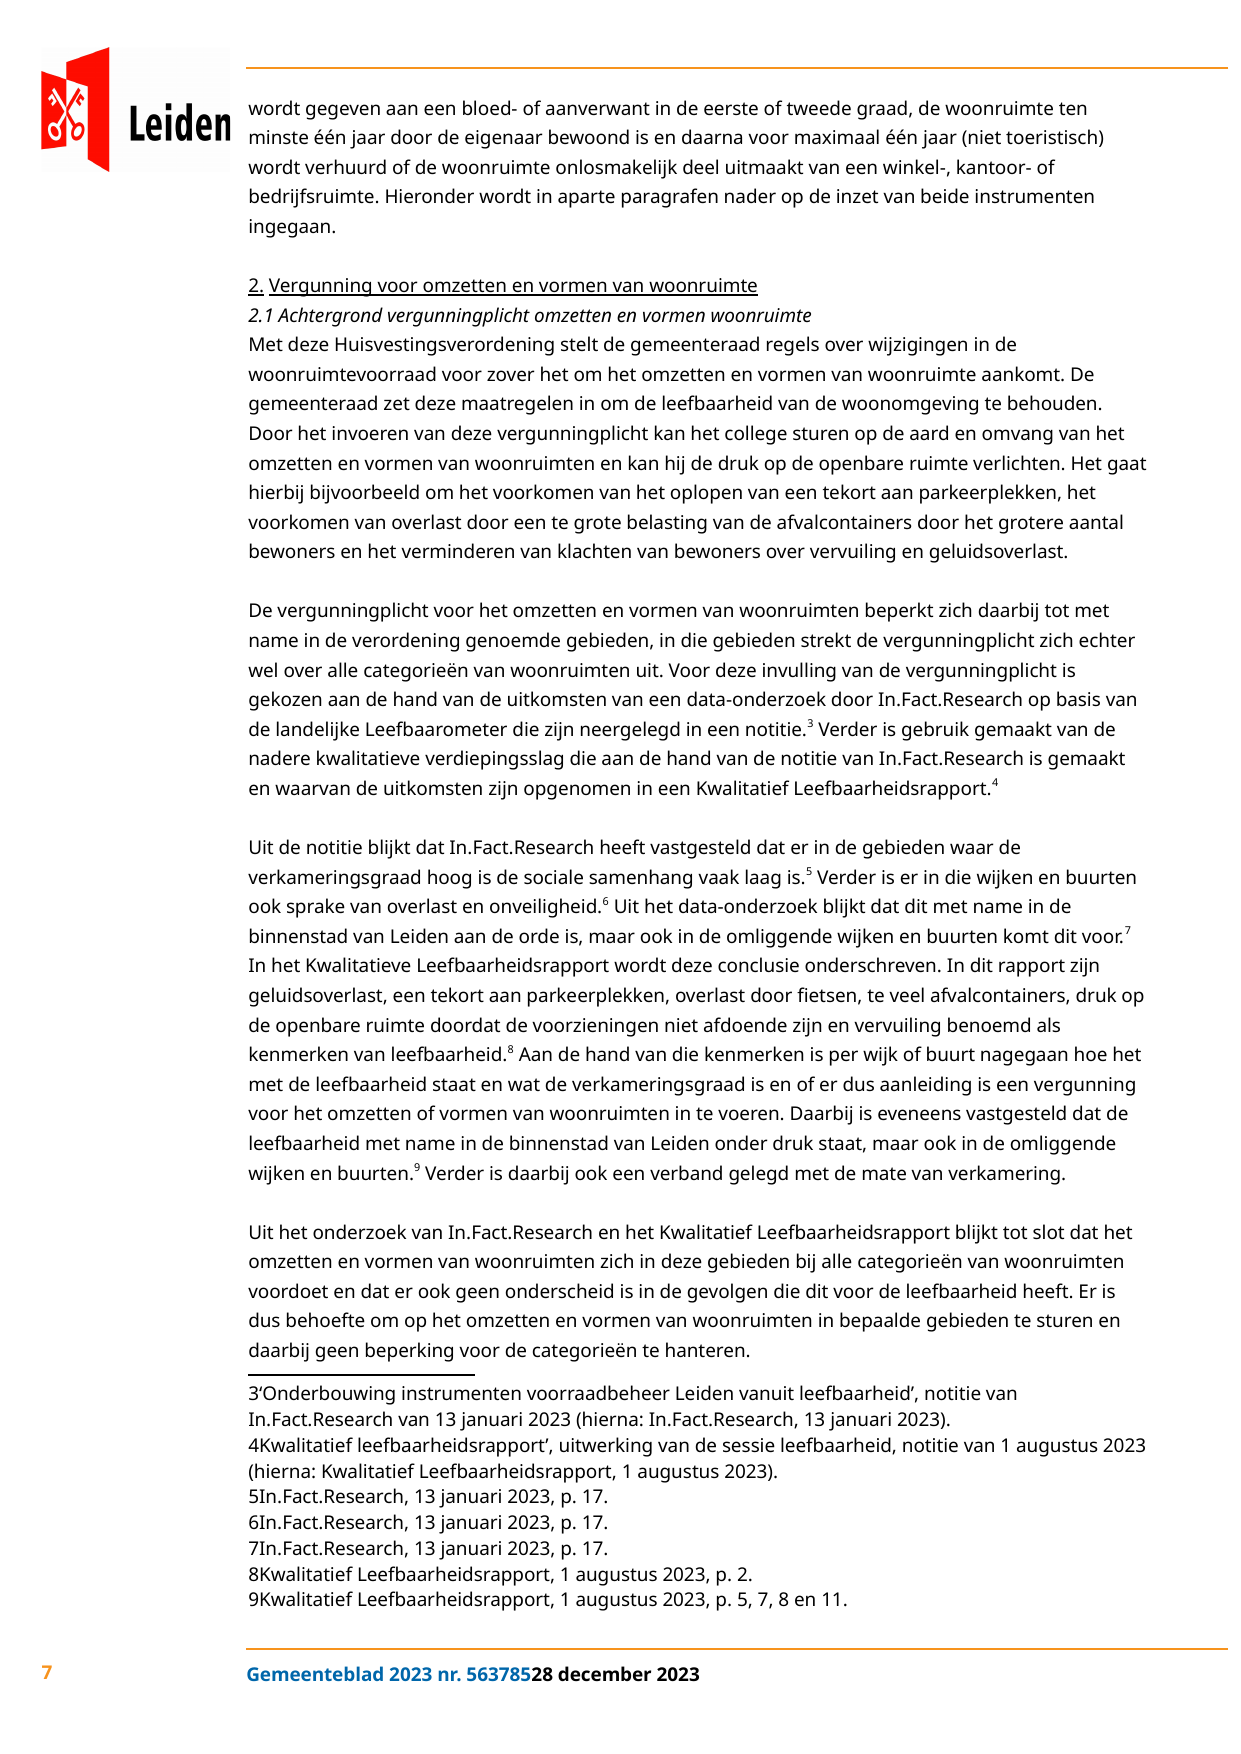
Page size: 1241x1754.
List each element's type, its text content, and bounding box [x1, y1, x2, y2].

text wordt gegeven aan een bloed- of aanverwant in de eerste of tweede graad, de woonruimte ten minste één jaar door de eigenaar bewoond is en daarna voor maximaal één jaar (niet toeristisch) wordt verhuurd of de woonruimte onlosmakelijk deel uitmaakt van een winkel-, kantoor- of bedrijfsruimte. Hieronder wordt in aparte paragrafen nader op de inzet van beide instrumenten ingegaan. [248, 95, 1152, 239]
text 2.1 Achtergrond vergunningplicht omzetten en vormen woonruimte [248, 302, 1152, 328]
text De vergunningplicht voor het omzetten en vormen van woonruimten beperkt zich daarbij tot met name in de verordening genoemde gebieden, in die gebieden strekt de vergunningplicht zich echter wel over alle categorieën van woonruimten uit. Voor deze invulling van de vergunningplicht is gekozen aan de hand van de uitkomsten van een data-onderzoek door In.Fact.Research op basis van de landelijke Leefbaarometer die zijn neergelegd in een notitie. Verder is gebruik gemaakt van de nadere kwalitatieve verdiepingsslag die aan de hand van de notitie van In.Fact.Research is gemaakt en waarvan de uitkomsten zijn opgenomen in een Kwalitatief Leefbaarheidsrapport. [248, 598, 1152, 801]
text In.Fact.Research, 13 januari 2023, p. 17. [248, 1535, 1152, 1561]
picture [41, 47, 231, 172]
text Uit het onderzoek van In.Fact.Research en het Kwalitatief Leefbaarheidsrapport blijkt tot slot dat het omzetten en vormen van woonruimten zich in deze gebieden bij alle categorieën van woonruimten voordoet en dat er ook geen onderscheid is in de gevolgen die dit voor de leefbaarheid heeft. Er is dus behoefte om op het omzetten en vormen van woonruimten in bepaalde gebieden te sturen en daarbij geen beperking voor de categorieën te hanteren. [248, 1219, 1152, 1363]
text Kwalitatief Leefbaarheidsrapport, 1 augustus 2023, p. 5, 7, 8 en 11. [248, 1586, 1152, 1612]
text Uit de notitie blijkt dat In.Fact.Research heeft vastgesteld dat er in de gebieden waar de verkameringsgraad hoog is de sociale samenhang vaak laag is. Verder is er in die wijken en buurten ook sprake van overlast en onveiligheid. Uit het data-onderzoek blijkt dat dit met name in de binnenstad van Leiden aan de orde is, maar ook in de omliggende wijken en buurten komt dit voor. In het Kwalitatieve Leefbaarheidsrapport wordt deze conclusie onderschreven. In dit rapport zijn geluidsoverlast, een tekort aan parkeerplekken, overlast door fietsen, te veel afvalcontainers, druk op de openbare ruimte doordat de voorzieningen niet afdoende zijn en vervuiling benoemd als kenmerken van leefbaarheid. Aan de hand van die kenmerken is per wijk of buurt nagegaan hoe het met de leefbaarheid staat en wat de verkameringsgraad is en of er dus aanleiding is een vergunning voor het omzetten of vormen van woonruimten in te voeren. Daarbij is eveneens vastgesteld dat de leefbaarheid met name in de binnenstad van Leiden onder druk staat, maar ook in de omliggende wijken en buurten. Verder is daarbij ook een verband gelegd met de mate van verkamering. [248, 834, 1152, 1186]
text Kwalitatief Leefbaarheidsrapport, 1 augustus 2023, p. 2. [248, 1561, 1152, 1586]
text ‘Onderbouwing instrumenten voorraadbeheer Leiden vanuit leefbaarheid’, notitie van In.Fact.Research van 13 januari 2023 (hierna: In.Fact.Research, 13 januari 2023). [248, 1381, 1152, 1432]
text Kwalitatief leefbaarheidsrapport’, uitwerking van de sessie leefbaarheid, notitie van 1 augustus 2023 (hierna: Kwalitatief Leefbaarheidsrapport, 1 augustus 2023). [248, 1432, 1152, 1483]
text Met deze Huisvestingsverordening stelt de gemeenteraad regels over wijzigingen in de woonruimtevoorraad voor zover het om het omzetten en vormen van woonruimte aankomt. De gemeenteraad zet deze maatregelen in om de leefbaarheid van de woonomgeving te behouden. Door het invoeren van deze vergunningplicht kan het college sturen op de aard en omvang van het omzetten en vormen van woonruimten en kan hij de druk op de openbare ruimte verlichten. Het gaat hierbij bijvoorbeeld om het voorkomen van het oplopen van een tekort aan parkeerplekken, het voorkomen van overlast door een te grote belasting van de afvalcontainers door het grotere aantal bewoners en het verminderen van klachten van bewoners over vervuiling en geluidsoverlast. [248, 331, 1152, 564]
text 2. Vergunning voor omzetten en vormen van woonruimte [248, 272, 1152, 298]
text In.Fact.Research, 13 januari 2023, p. 17. [248, 1483, 1152, 1509]
text In.Fact.Research, 13 januari 2023, p. 17. [248, 1509, 1152, 1535]
